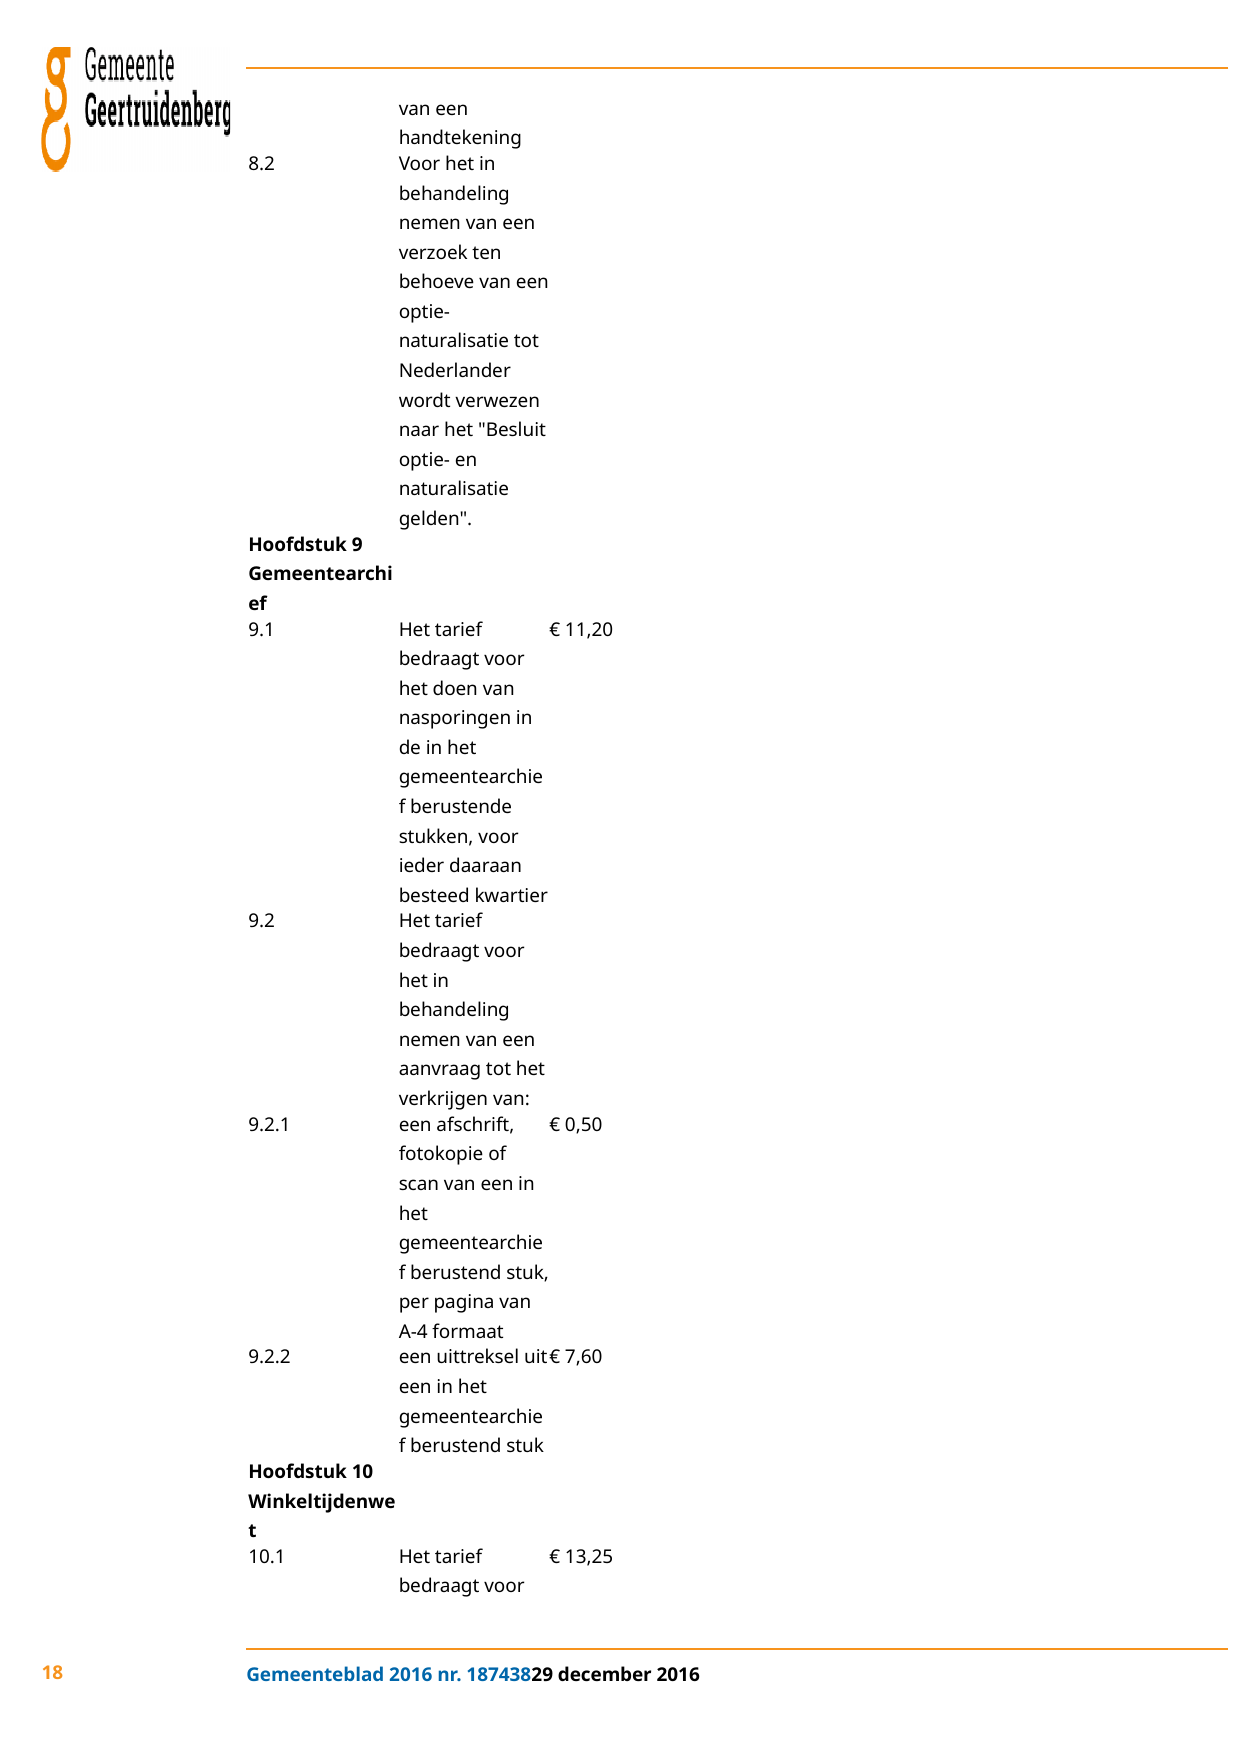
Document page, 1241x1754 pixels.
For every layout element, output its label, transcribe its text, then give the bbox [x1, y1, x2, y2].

picture [41, 47, 231, 172]
table_cell een afschrift, fotokopie of scan van een in het gemeentearchief berustend stuk, per pagina van A-4 formaat [399, 1111, 549, 1344]
table_cell 9.2.2 [248, 1344, 398, 1458]
table_cell [549, 95, 700, 150]
table_cell € 11,20 [549, 616, 700, 908]
table_cell van een handtekening [399, 95, 549, 150]
table_cell 10.1 [248, 1543, 398, 1598]
table_cell € 0,50 [549, 1111, 700, 1344]
table_cell [549, 908, 700, 1111]
table_cell Hoofdstuk 10 Winkeltijdenwet [248, 1458, 398, 1543]
table_cell 9.1 [248, 616, 398, 908]
table_cell [549, 150, 700, 531]
table_cell 9.2 [248, 908, 398, 1111]
table_cell Het tarief bedraagt voor het in behandeling nemen van een aanvraag tot het verkrijgen van: [399, 908, 549, 1111]
table_cell € 13,25 [549, 1543, 700, 1598]
table_cell Het tarief bedraagt voor het doen van nasporingen in de in het gemeentearchief berustende stukken, voor ieder daaraan besteed kwartier [399, 616, 549, 908]
table_cell Voor het in behandeling nemen van een verzoek ten behoeve van een optie- naturalisatie tot Nederlander wordt verwezen naar het "Besluit optie- en naturalisatie gelden". [399, 150, 549, 531]
table_cell [248, 95, 398, 150]
table_cell 8.2 [248, 150, 398, 531]
table_cell 9.2.1 [248, 1111, 398, 1344]
table_cell Het tarief bedraagt voor [399, 1543, 549, 1598]
table_cell een uittreksel uit een in het gemeentearchief berustend stuk [399, 1344, 549, 1458]
table_cell Hoofdstuk 9 Gemeentearchief [248, 531, 398, 616]
table_cell € 7,60 [549, 1344, 700, 1458]
